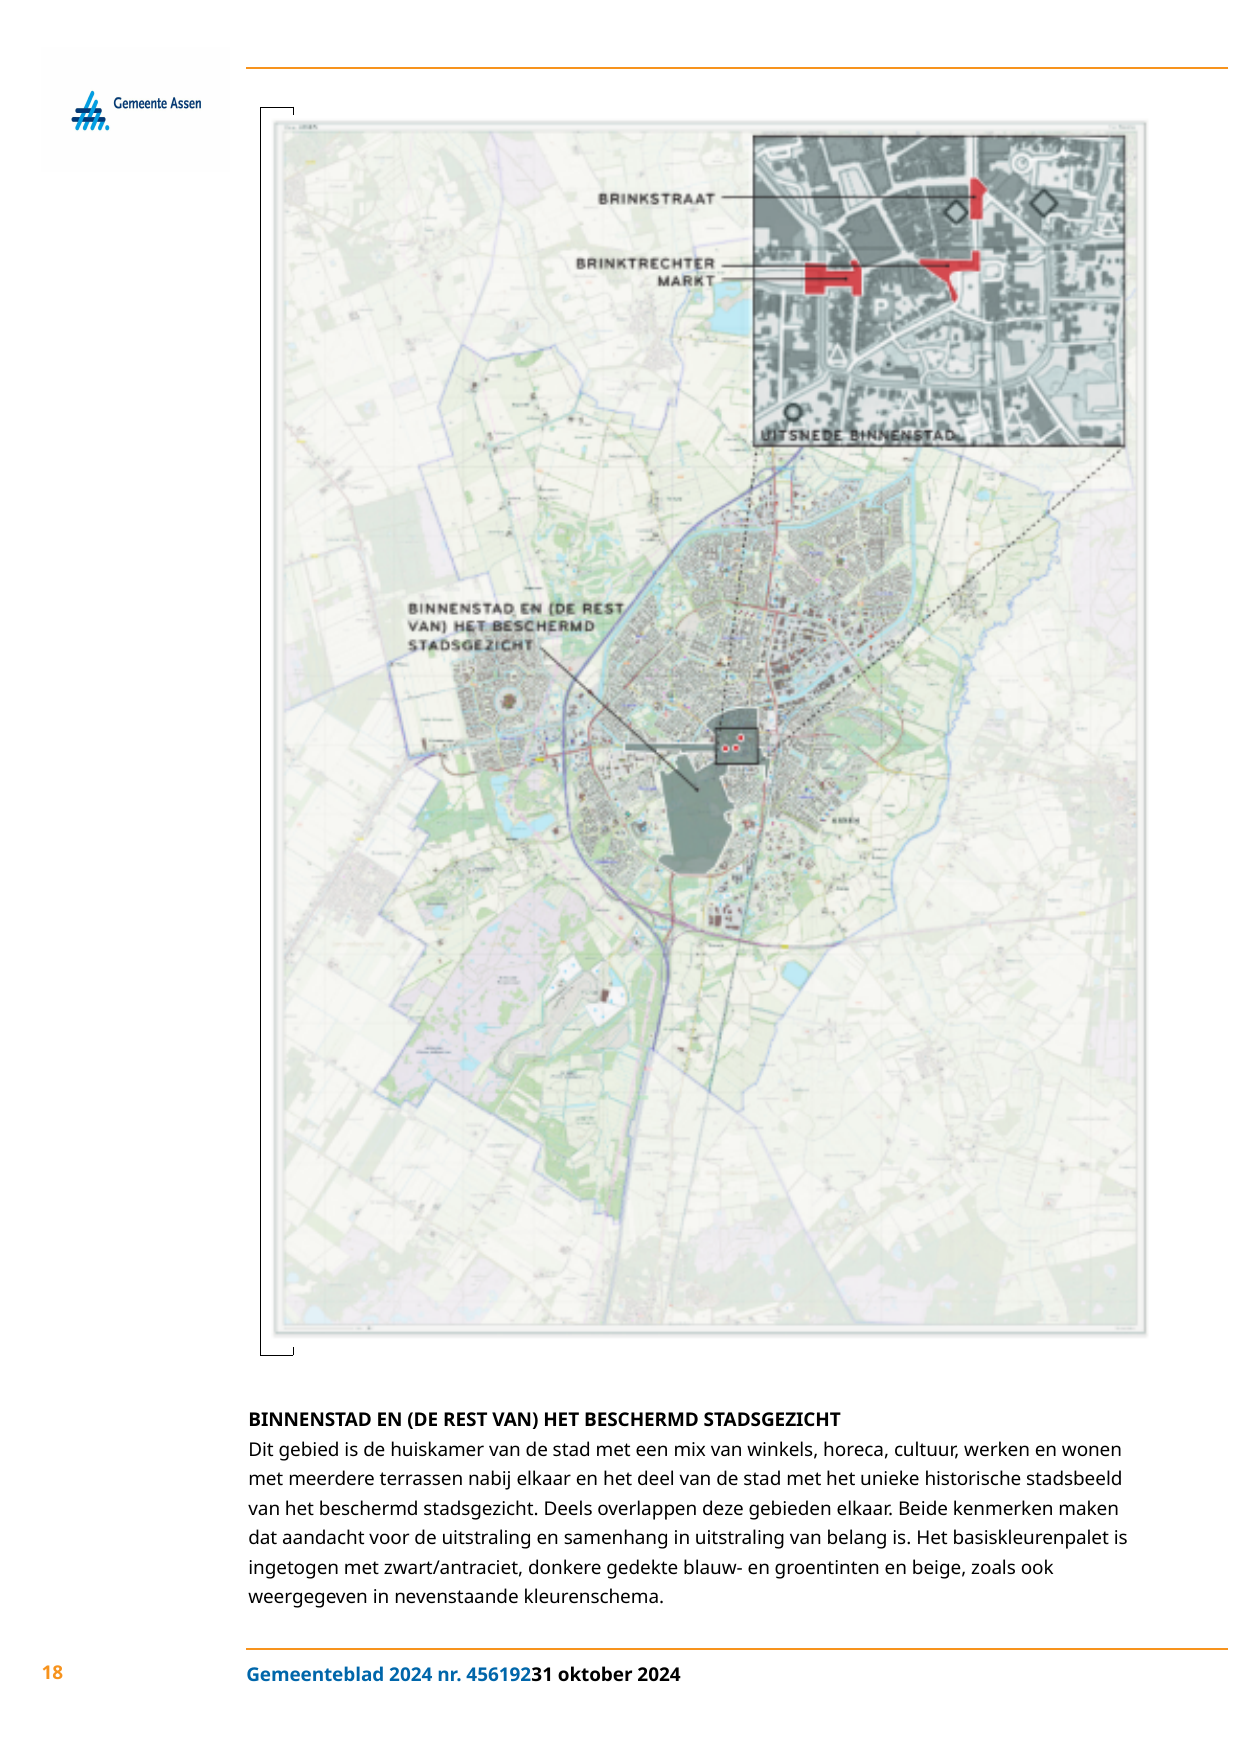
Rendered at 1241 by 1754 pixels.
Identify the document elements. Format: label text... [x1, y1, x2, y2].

text Dit gebied is de huiskamer van de stad met een mix van winkels, horeca, cultuur, werken en wonen met meerdere terrassen nabij elkaar en het deel van de stad met het unieke historische stadsbeeld van het beschermd stadsgezicht. Deels overlappen deze gebieden elkaar. Beide kenmerken maken dat aandacht voor de uitstraling en samenhang in uitstraling van belang is. Het basiskleurenpalet is ingetogen met zwart/antraciet, donkere gedekte blauw- en groentinten en beige, zoals ook weergegeven in nevenstaande kleurenschema. [248, 1436, 1152, 1609]
picture [41, 47, 231, 172]
picture [268, 115, 1155, 1347]
text BINNENSTAD EN (DE REST VAN) HET BESCHERMD STADSGEZICHT [248, 1406, 1152, 1432]
